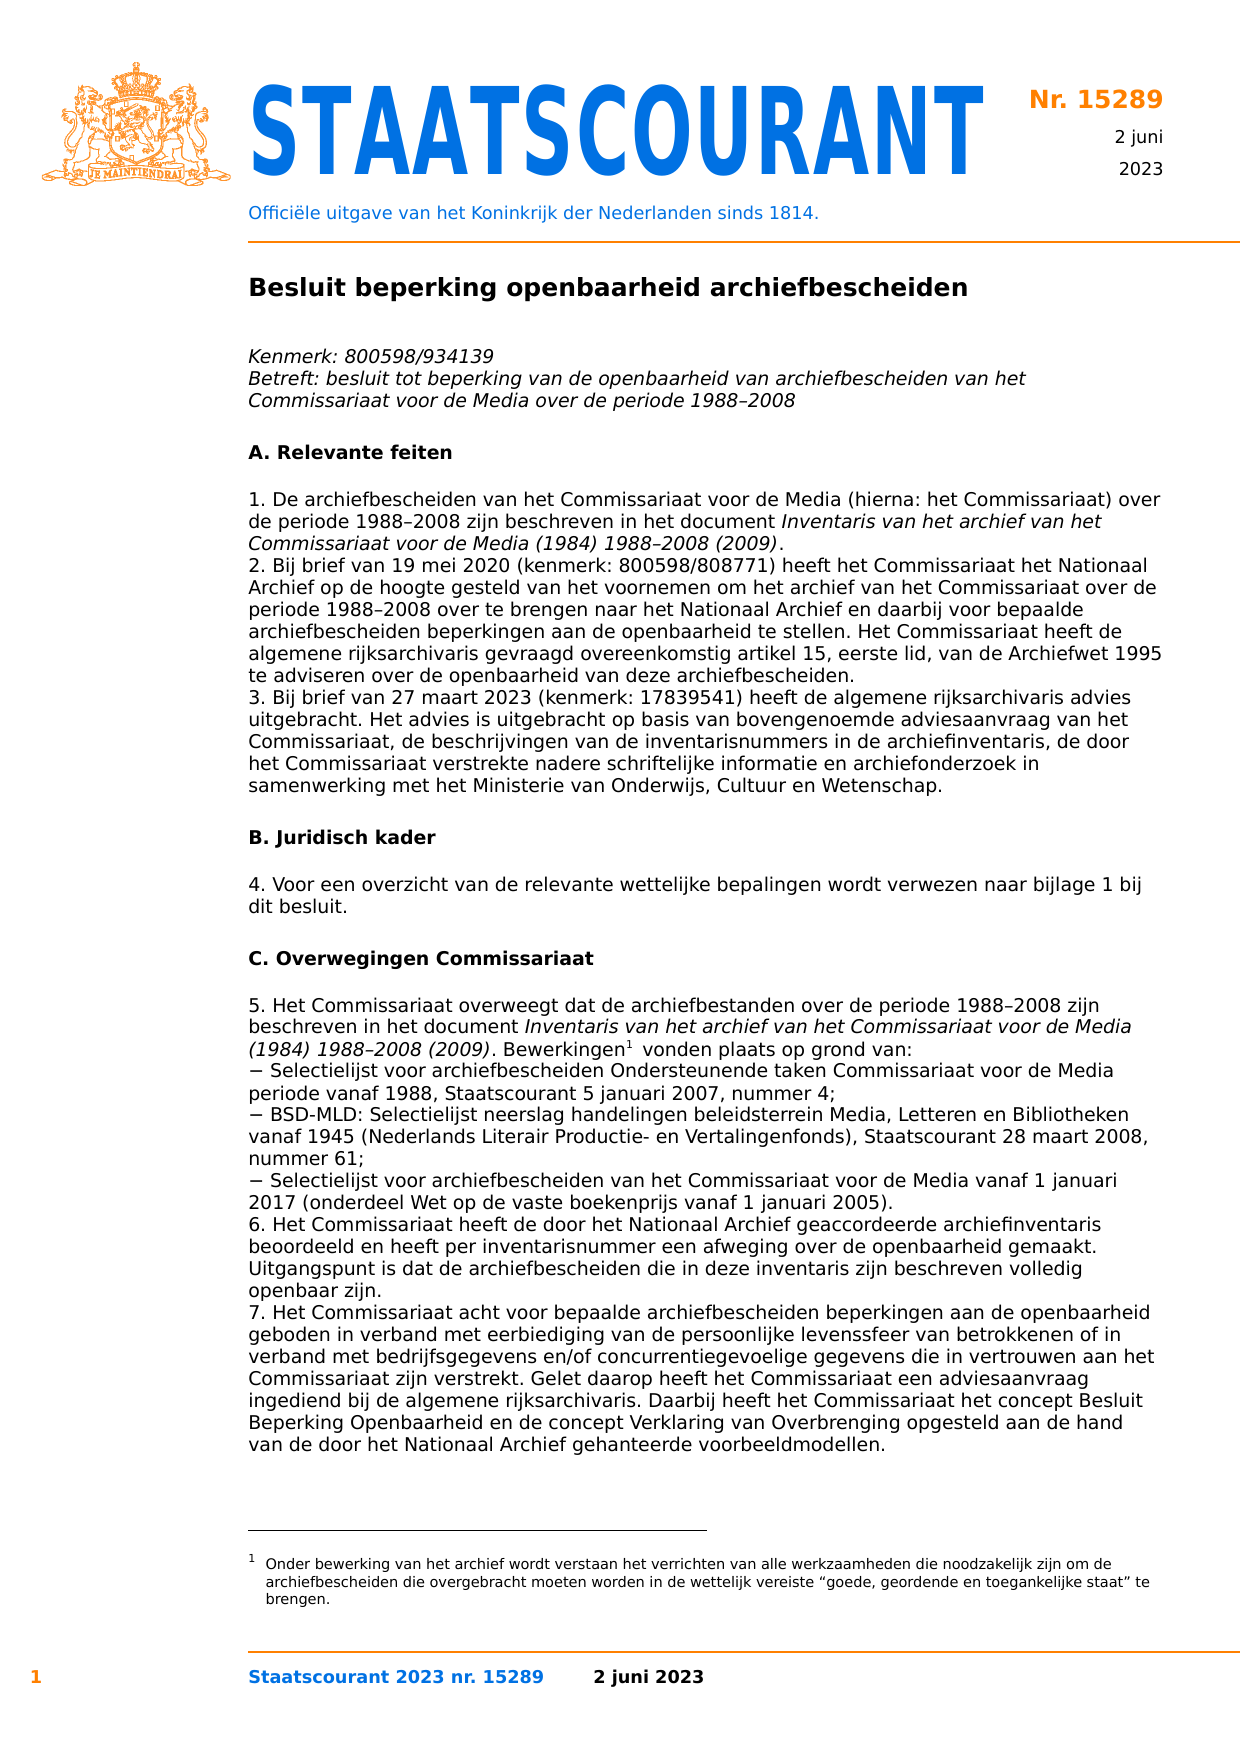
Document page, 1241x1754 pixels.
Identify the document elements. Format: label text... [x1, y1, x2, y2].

text Betreft: besluit tot beperking van de openbaarheid van archiefbescheiden van het Commissariaat voor de Media over de periode 1988–2008 [248, 368, 1163, 412]
text 1. De archiefbescheiden van het Commissariaat voor de Media (hierna: het Commissariaat) over de periode 1988–2008 zijn beschreven in het document Inventaris van het archief van het Commissariaat voor de Media (1984) 1988–2008 (2009). [248, 489, 1163, 555]
text Onder bewerking van het archief wordt verstaan het verrichten van alle werkzaamheden die noodzakelijk zijn om de archiefbescheiden die overgebracht moeten worden in de wettelijk vereiste “goede, geordende en toegankelijke staat” te brengen. [248, 1552, 1163, 1608]
subtitle Besluit beperking openbaarheid archiefbescheiden [248, 273, 1163, 302]
text 5. Het Commissariaat overweegt dat de archiefbestanden over de periode 1988–2008 zijn beschreven in het document Inventaris van het archief van het Commissariaat voor de Media (1984) 1988–2008 (2009). Bewerkingen vonden plaats op grond van: [248, 994, 1163, 1060]
table_header [25, 62, 248, 241]
text 6. Het Commissariaat heeft de door het Nationaal Archief geaccordeerde archiefinventaris beoordeeld en heeft per inventarisnummer een afweging over de openbaarheid gemaakt. Uitgangspunt is dat de archiefbescheiden die in deze inventaris zijn beschreven volledig openbaar zijn. [248, 1214, 1163, 1302]
picture [41, 62, 231, 186]
table_cell 2023 [998, 153, 1240, 203]
text 7. Het Commissariaat acht voor bepaalde archiefbescheiden beperkingen aan de openbaarheid geboden in verband met eerbiediging van de persoonlijke levenssfeer van betrokkenen of in verband met bedrijfsgegevens en/of concurrentiegevoelige gegevens die in vertrouwen aan het Commissariaat zijn verstrekt. Gelet daarop heeft het Commissariaat een adviesaanvraag ingediend bij de algemene rijksarchivaris. Daarbij heeft het Commissariaat het concept Besluit Beperking Openbaarheid en de concept Verklaring van Overbrenging opgesteld aan de hand van de door het Nationaal Archief gehanteerde voorbeeldmodellen. [248, 1302, 1163, 1456]
table_cell 2 juni [998, 121, 1240, 153]
subtitle C. Overwegingen Commissariaat [248, 947, 1163, 969]
table_header STAATSCOURANT [248, 62, 998, 203]
text Kenmerk: 800598/934139 [248, 346, 1163, 368]
table_header Nr. 15289 [998, 62, 1240, 121]
text − BSD-MLD: Selectielijst neerslag handelingen beleidsterrein Media, Letteren en Bibliotheken vanaf 1945 (Nederlands Literair Productie- en Vertalingenfonds), Staatscourant 28 maart 2008, nummer 61; [248, 1104, 1163, 1170]
text 2. Bij brief van 19 mei 2020 (kenmerk: 800598/808771) heeft het Commissariaat het Nationaal Archief op de hoogte gesteld van het voornemen om het archief van het Commissariaat over de periode 1988–2008 over te brengen naar het Nationaal Archief en daarbij voor bepaalde archiefbescheiden beperkingen aan de openbaarheid te stellen. Het Commissariaat heeft de algemene rijksarchivaris gevraagd overeenkomstig artikel 15, eerste lid, van de Archiefwet 1995 te adviseren over de openbaarheid van deze archiefbescheiden. [248, 555, 1163, 687]
text − Selectielijst voor archiefbescheiden van het Commissariaat voor de Media vanaf 1 januari 2017 (onderdeel Wet op de vaste boekenprijs vanaf 1 januari 2005). [248, 1170, 1163, 1214]
text 3. Bij brief van 27 maart 2023 (kenmerk: 17839541) heeft de algemene rijksarchivaris advies uitgebracht. Het advies is uitgebracht op basis van bovengenoemde adviesaanvraag van het Commissariaat, de beschrijvingen van de inventarisnummers in de archiefinventaris, de door het Commissariaat verstrekte nadere schriftelijke informatie en archiefonderzoek in samenwerking met het Ministerie van Onderwijs, Cultuur en Wetenschap. [248, 687, 1163, 797]
text 4. Voor een overzicht van de relevante wettelijke bepalingen wordt verwezen naar bijlage 1 bij dit besluit. [248, 873, 1163, 917]
subtitle B. Juridisch kader [248, 827, 1163, 848]
subtitle A. Relevante feiten [248, 442, 1163, 464]
text − Selectielijst voor archiefbescheiden Ondersteunende taken Commissariaat voor de Media periode vanaf 1988, Staatscourant 5 januari 2007, nummer 4; [248, 1060, 1163, 1104]
table_cell Officiële uitgave van het Koninkrijk der Nederlanden sinds 1814. [248, 203, 1240, 241]
